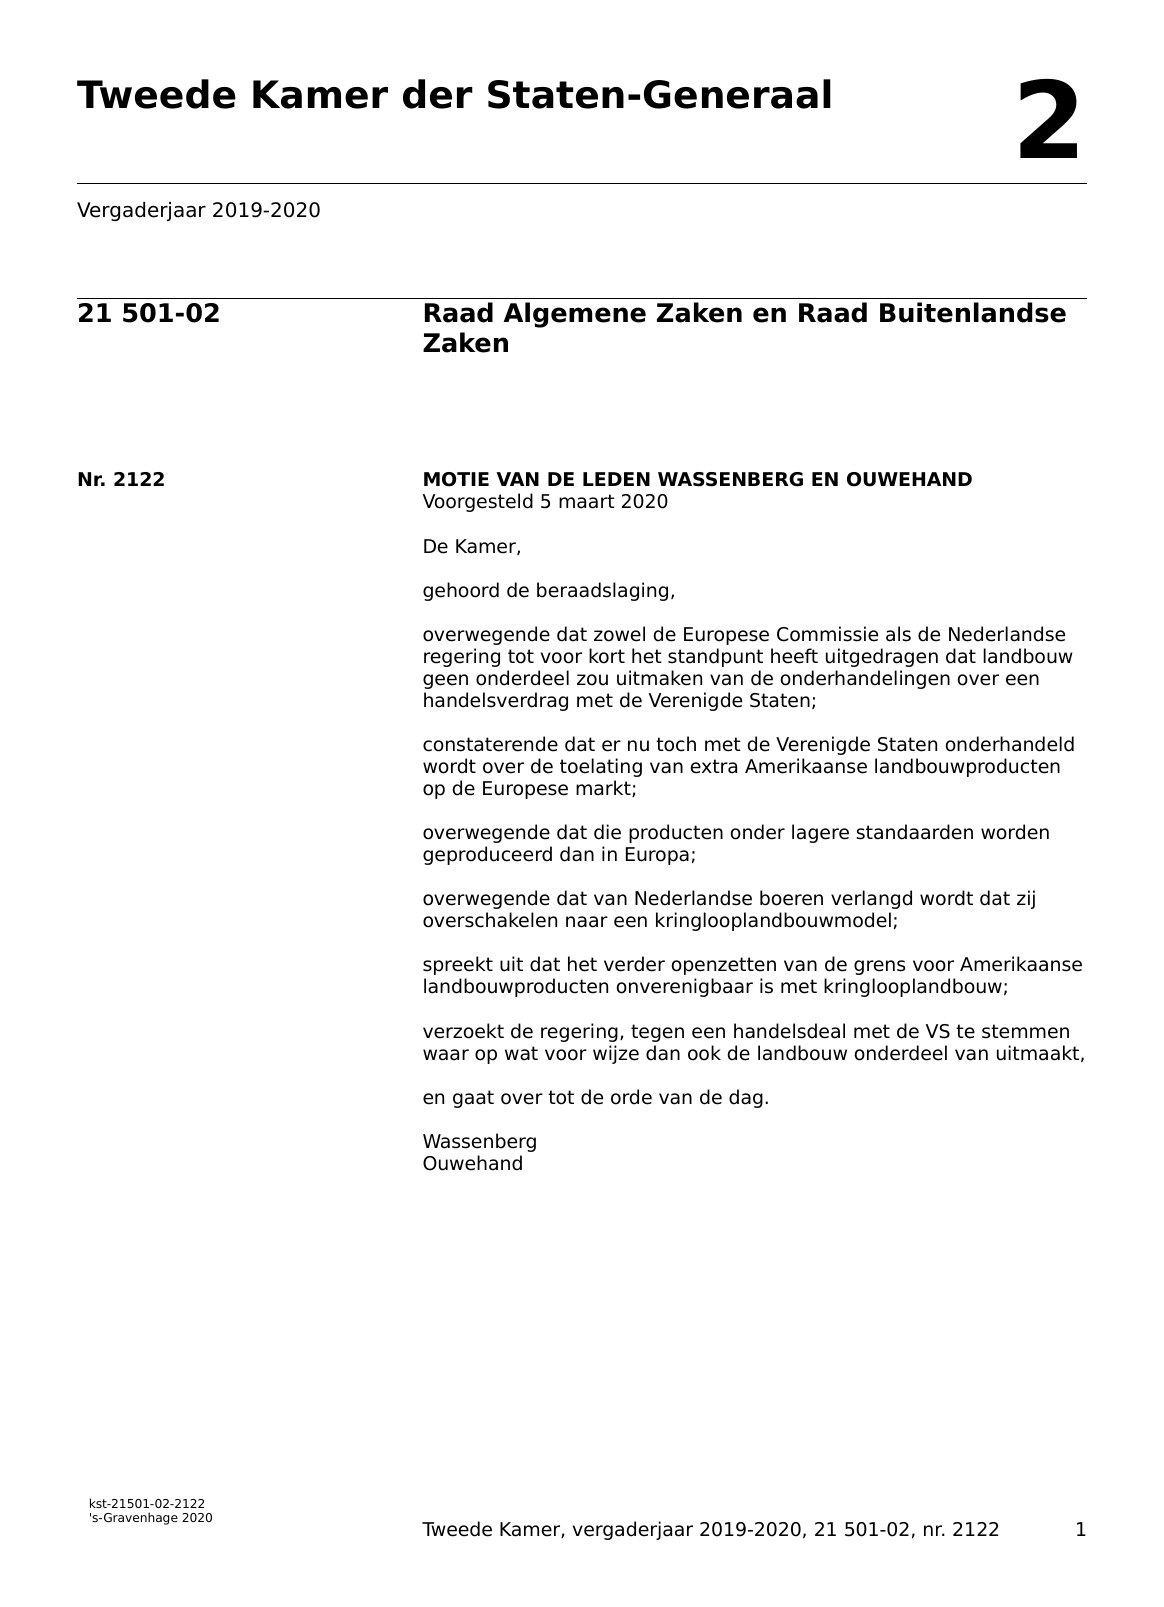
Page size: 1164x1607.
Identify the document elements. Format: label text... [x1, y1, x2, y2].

table_cell Vergaderjaar 2019-2020 [77, 184, 1087, 298]
text 's-Gravenhage 2020 [88, 1511, 323, 1525]
text constaterende dat er nu toch met de Verenigde Staten onderhandeld wordt over de toelating van extra Amerikaanse landbouwproducten op de Europese markt; [422, 734, 1087, 800]
text kst-21501-02-2122 [88, 1497, 323, 1511]
text overwegende dat zowel de Europese Commissie als de Nederlandse regering tot voor kort het standpunt heeft uitgedragen dat landbouw geen onderdeel zou uitmaken van de onderhandelingen over een handelsverdrag met de Verenigde Staten; [422, 624, 1087, 712]
text Voorgesteld 5 maart 2020 [422, 491, 1087, 513]
text verzoekt de regering, tegen een handelsdeal met de VS te stemmen waar op wat voor wijze dan ook de landbouw onderdeel van uitmaakt, [422, 1021, 1087, 1064]
text Wassenberg [422, 1131, 1087, 1153]
text gehoord de beraadslaging, [422, 580, 1087, 602]
text spreekt uit dat het verder openzetten van de grens voor Amerikaanse landbouwproducten onverenigbaar is met kringlooplandbouw; [422, 954, 1087, 998]
subtitle Nr. 2122 MOTIE VAN DE LEDEN WASSENBERG EN OUWEHAND [77, 469, 1087, 491]
text De Kamer, [422, 536, 1087, 557]
text overwegende dat van Nederlandse boeren verlangd wordt dat zij overschakelen naar een kringlooplandbouwmodel; [422, 888, 1087, 932]
table_header 2 [886, 59, 1087, 183]
text Ouwehand [422, 1153, 1087, 1175]
text overwegende dat die producten onder lagere standaarden worden geproduceerd dan in Europa; [422, 822, 1087, 866]
text en gaat over tot de orde van de dag. [422, 1087, 1087, 1109]
subtitle 21 501-02 Raad Algemene Zaken en Raad Buitenlandse Zaken [77, 299, 1087, 358]
table_header Tweede Kamer der Staten-Generaal [77, 59, 886, 183]
